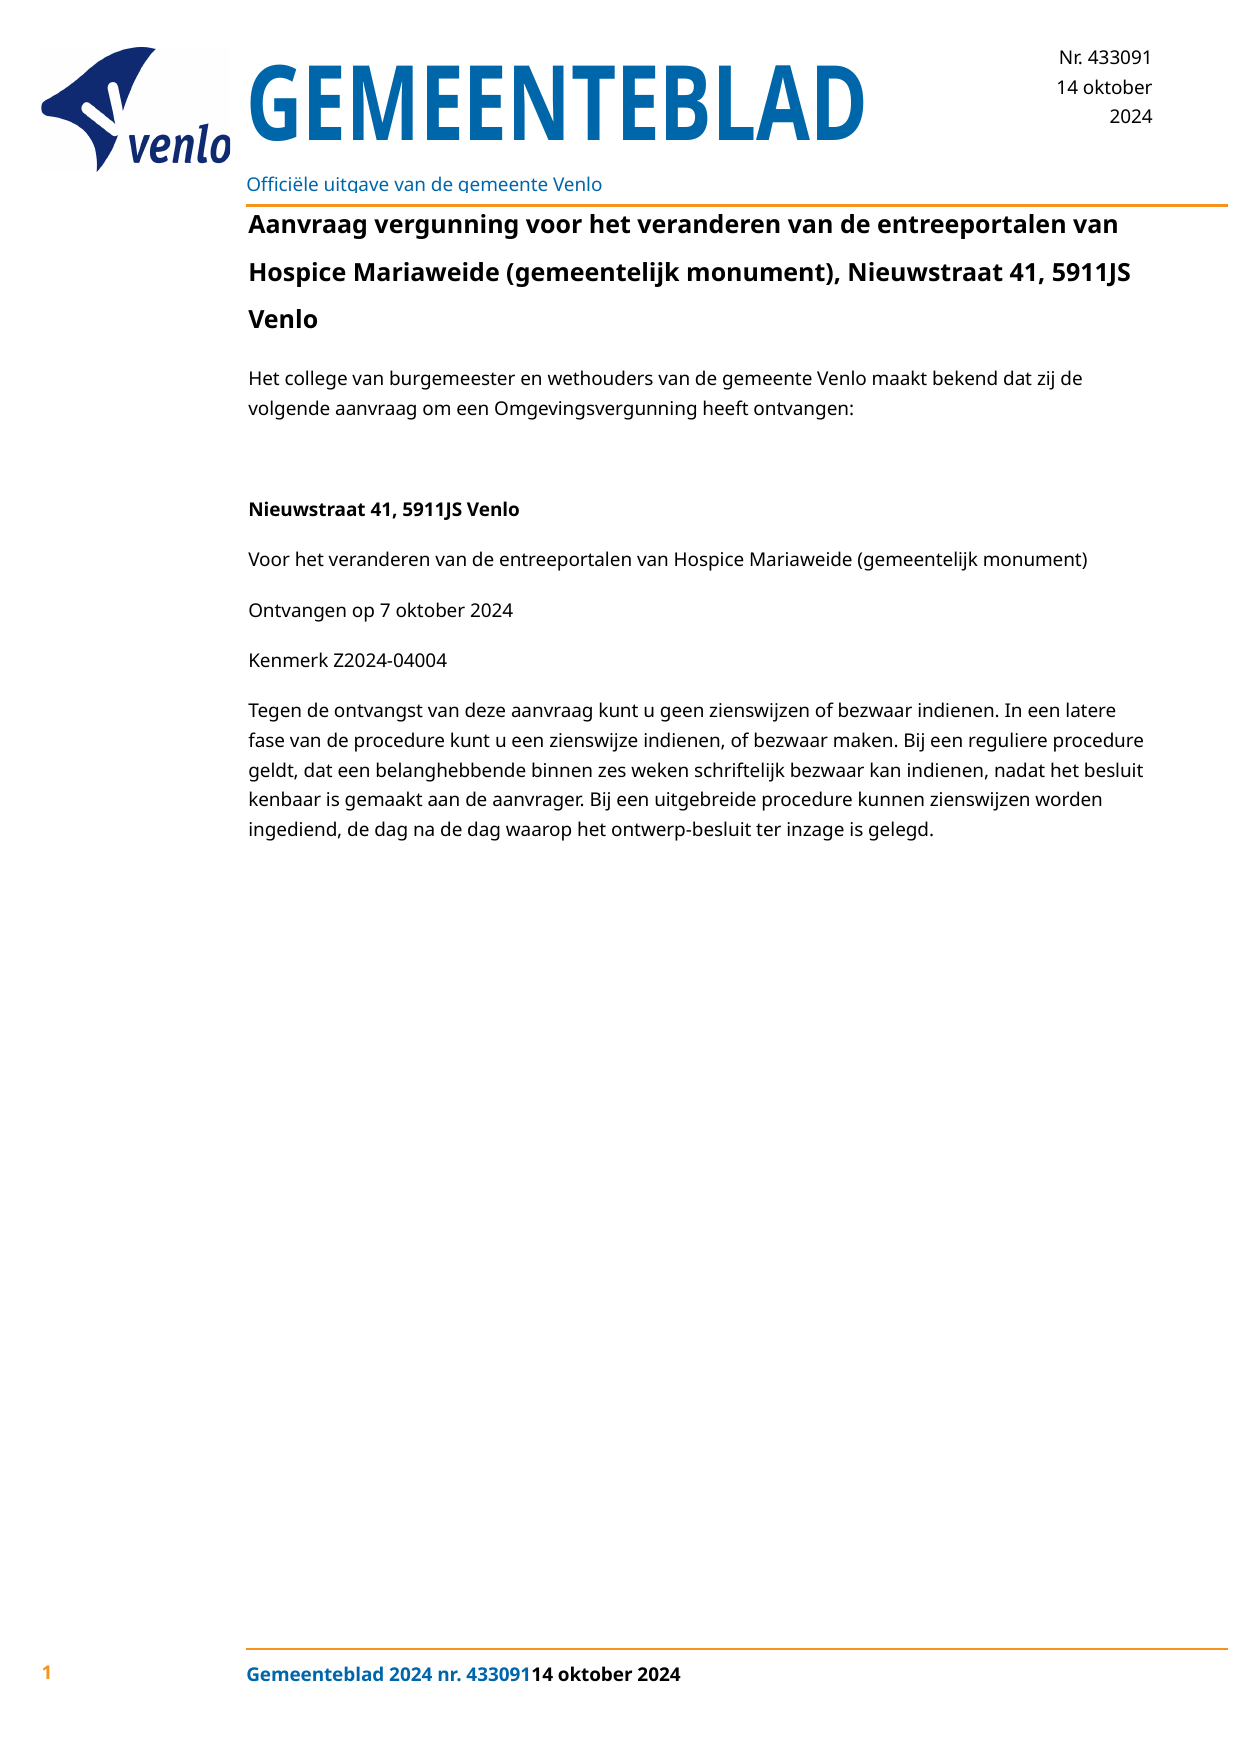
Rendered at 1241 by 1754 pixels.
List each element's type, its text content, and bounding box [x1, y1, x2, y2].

text Ontvangen op 7 oktober 2024 [248, 597, 1152, 622]
text Het college van burgemeester en wethouders van de gemeente Venlo maakt bekend dat zij de volgende aanvraag om een Omgevingsvergunning heeft ontvangen: [248, 366, 1152, 421]
text Nieuwstraat 41, 5911JS Venlo [248, 496, 1152, 522]
text Kenmerk Z2024-04004 [248, 647, 1152, 673]
text Tegen de ontvangst van deze aanvraag kunt u geen zienswijzen of bezwaar indienen. In een latere fase van de procedure kunt u een zienswijze indienen, of bezwaar maken. Bij een reguliere procedure geldt, dat een belanghebbende binnen zes weken schriftelijk bezwaar kan indienen, nadat het besluit kenbaar is gemaakt aan de aanvrager. Bij een uitgebreide procedure kunnen zienswijzen worden ingediend, de dag na de dag waarop het ontwerp-besluit ter inzage is gelegd. [248, 698, 1152, 842]
text Voor het veranderen van de entreeportalen van Hospice Mariaweide (gemeentelijk monument) [248, 546, 1152, 572]
text Aanvraag vergunning voor het veranderen van de entreeportalen van Hospice Mariaweide (gemeentelijk monument), Nieuwstraat 41, 5911JS Venlo [248, 207, 1152, 336]
picture [41, 47, 231, 172]
